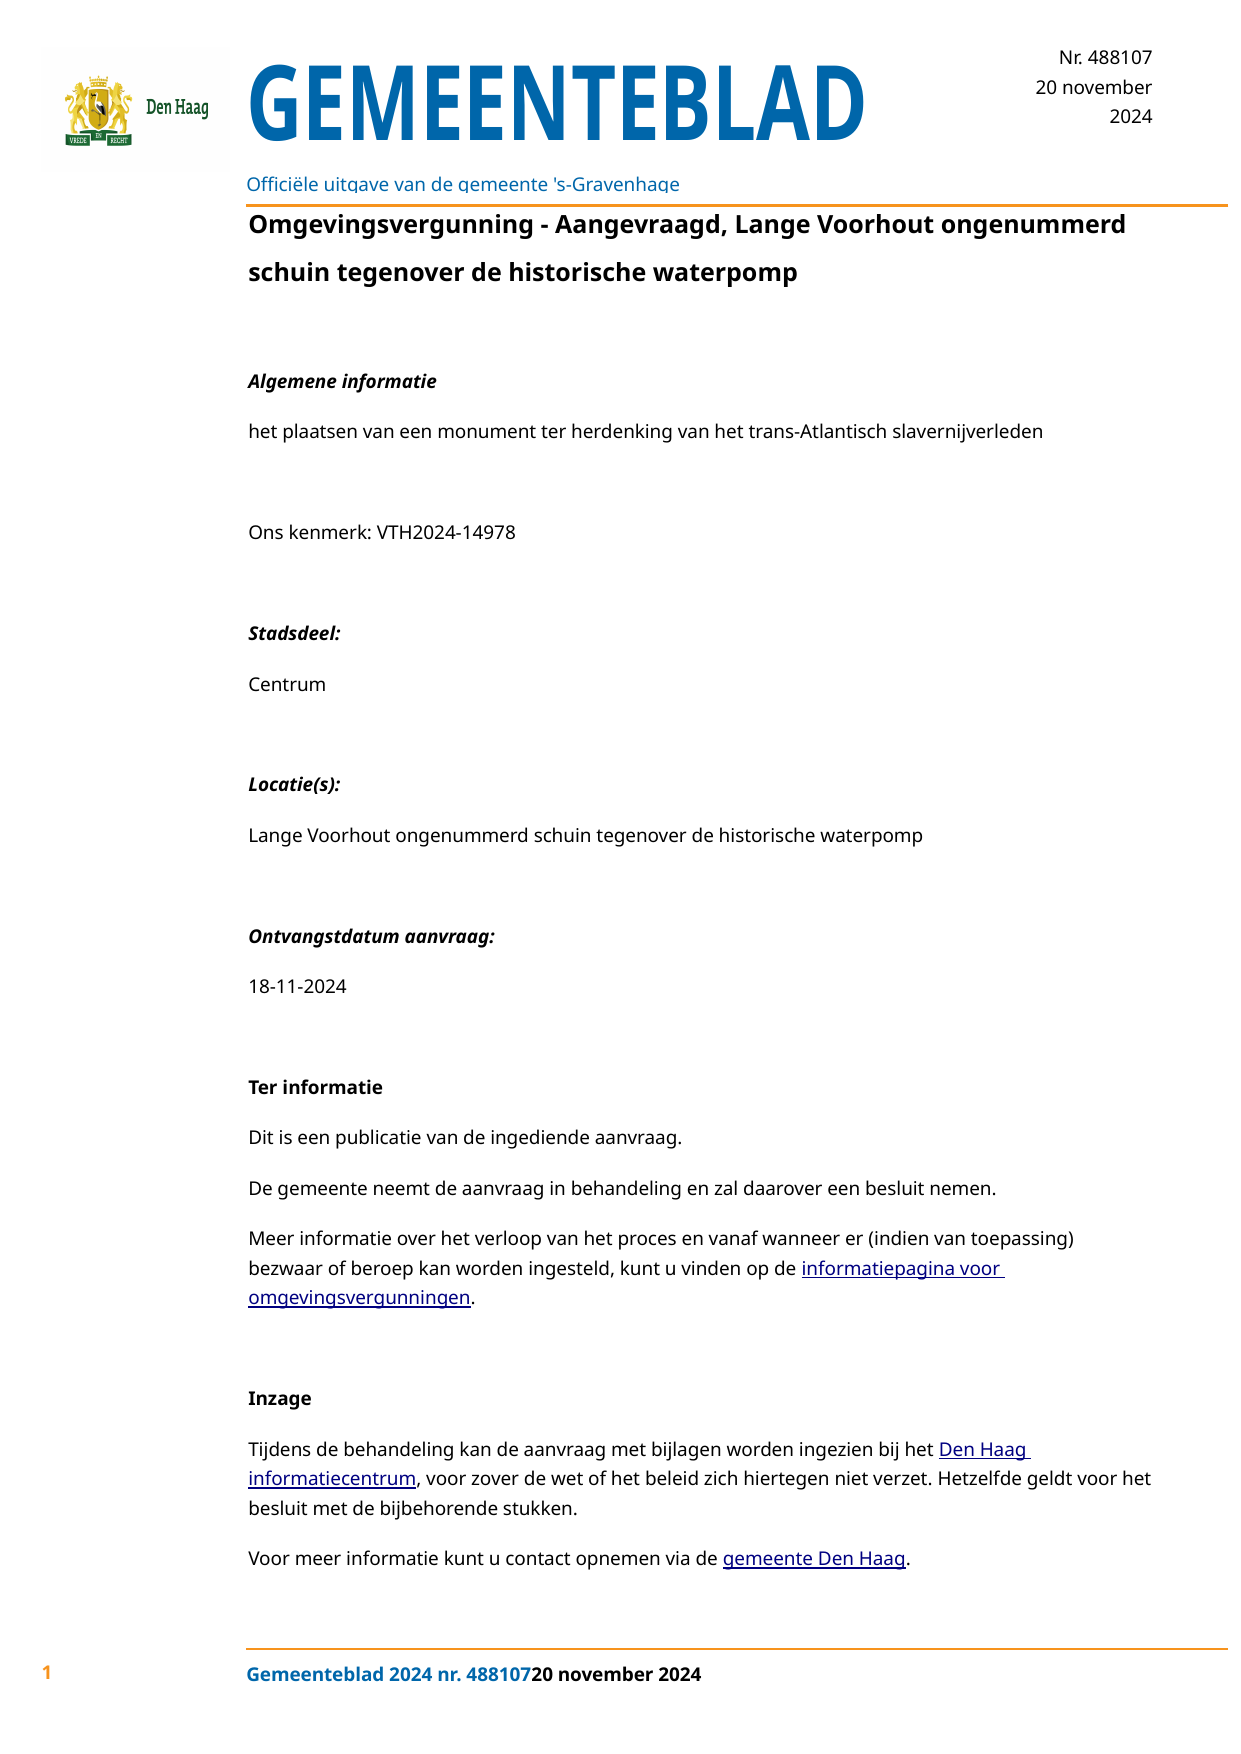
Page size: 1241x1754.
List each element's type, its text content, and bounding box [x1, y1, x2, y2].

text Ons kenmerk: VTH2024-14978 [248, 519, 1152, 545]
text Algemene informatie [248, 368, 1152, 394]
text Voor meer informatie kunt u contact opnemen via de gemeente Den Haag. [248, 1545, 1152, 1571]
text Lange Voorhout ongenummerd schuin tegenover de historische waterpomp [248, 822, 1152, 848]
picture [41, 47, 231, 172]
text Stadsdeel: [248, 620, 1152, 646]
text Tijdens de behandeling kan de aanvraag met bijlagen worden ingezien bij het Den Haag informatiecentrum, voor zover de wet of het beleid zich hiertegen niet verzet. Hetzelfde geldt voor het besluit met de bijbehorende stukken. [248, 1436, 1152, 1521]
text Centrum [248, 671, 1152, 697]
text De gemeente neemt de aanvraag in behandeling en zal daarover een besluit nemen. [248, 1175, 1152, 1201]
text het plaatsen van een monument ter herdenking van het trans-Atlantisch slavernijverleden [248, 419, 1152, 444]
text Locatie(s): [248, 772, 1152, 797]
text 18-11-2024 [248, 973, 1152, 999]
text Ontvangstdatum aanvraag: [248, 923, 1152, 949]
text Dit is een publicatie van de ingediende aanvraag. [248, 1124, 1152, 1150]
text Inzage [248, 1385, 1152, 1411]
text Meer informatie over het verloop van het proces en vanaf wanneer er (indien van toepassing) bezwaar of beroep kan worden ingesteld, kunt u vinden op de informatiepagina voor omgevingsvergunningen. [248, 1225, 1152, 1310]
text Ter informatie [248, 1074, 1152, 1100]
text Omgevingsvergunning - Aangevraagd, Lange Voorhout ongenummerd schuin tegenover de historische waterpomp [248, 207, 1152, 288]
